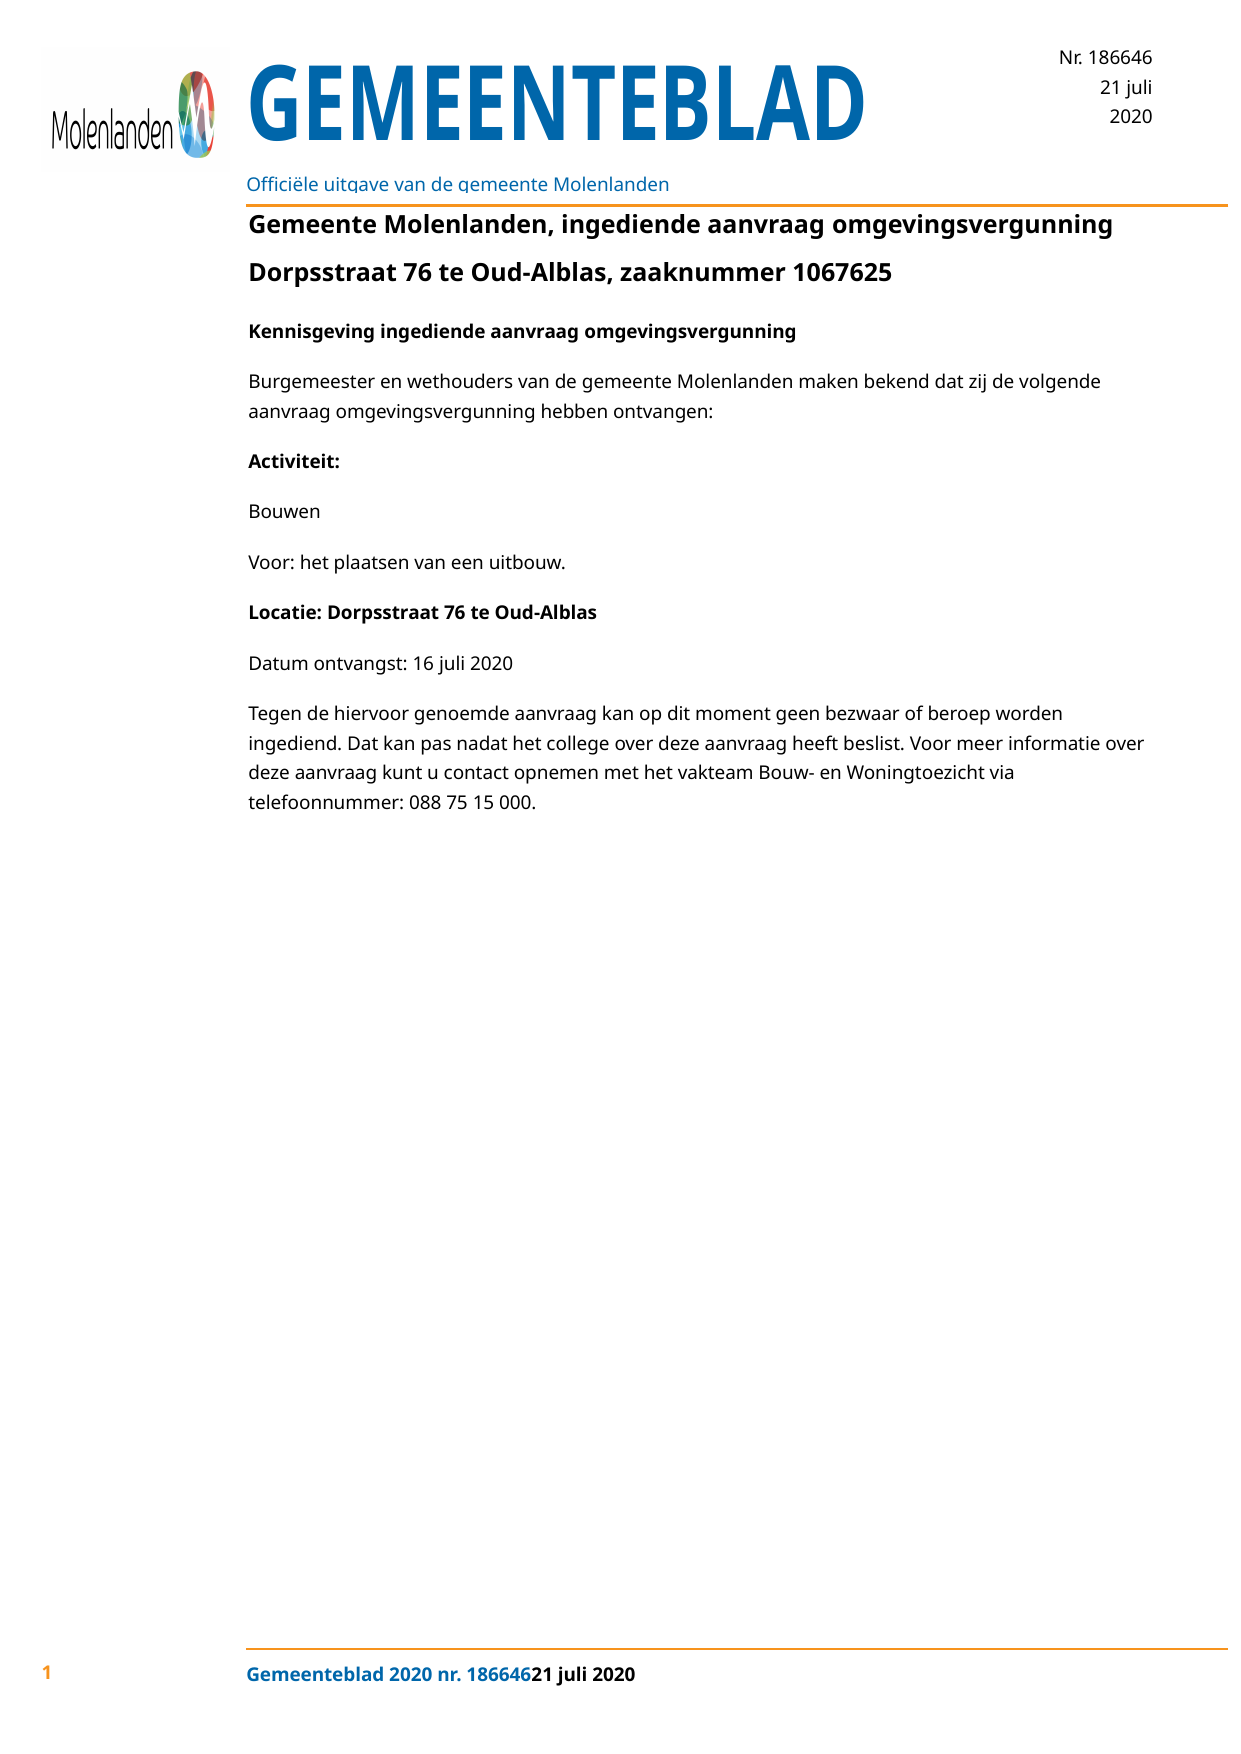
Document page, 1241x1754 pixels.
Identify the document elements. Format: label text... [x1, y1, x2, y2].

text Bouwen [248, 499, 1152, 524]
picture [41, 47, 231, 172]
text Burgemeester en wethouders van de gemeente Molenlanden maken bekend dat zij de volgende aanvraag omgevingsvergunning hebben ontvangen: [248, 368, 1152, 424]
text Locatie: Dorpsstraat 76 te Oud-Alblas [248, 599, 1152, 625]
text Gemeente Molenlanden, ingediende aanvraag omgevingsvergunning Dorpsstraat 76 te Oud-Alblas, zaaknummer 1067625 [248, 207, 1152, 288]
text Tegen de hiervoor genoemde aanvraag kan op dit moment geen bezwaar of beroep worden ingediend. Dat kan pas nadat het college over deze aanvraag heeft beslist. Voor meer informatie over deze aanvraag kunt u contact opnemen met het vakteam Bouw- en Woningtoezicht via telefoonnummer: 088 75 15 000. [248, 700, 1152, 815]
text Datum ontvangst: 16 juli 2020 [248, 650, 1152, 676]
text Voor: het plaatsen van een uitbouw. [248, 549, 1152, 575]
text Kennisgeving ingediende aanvraag omgevingsvergunning [248, 318, 1152, 344]
text Activiteit: [248, 448, 1152, 474]
